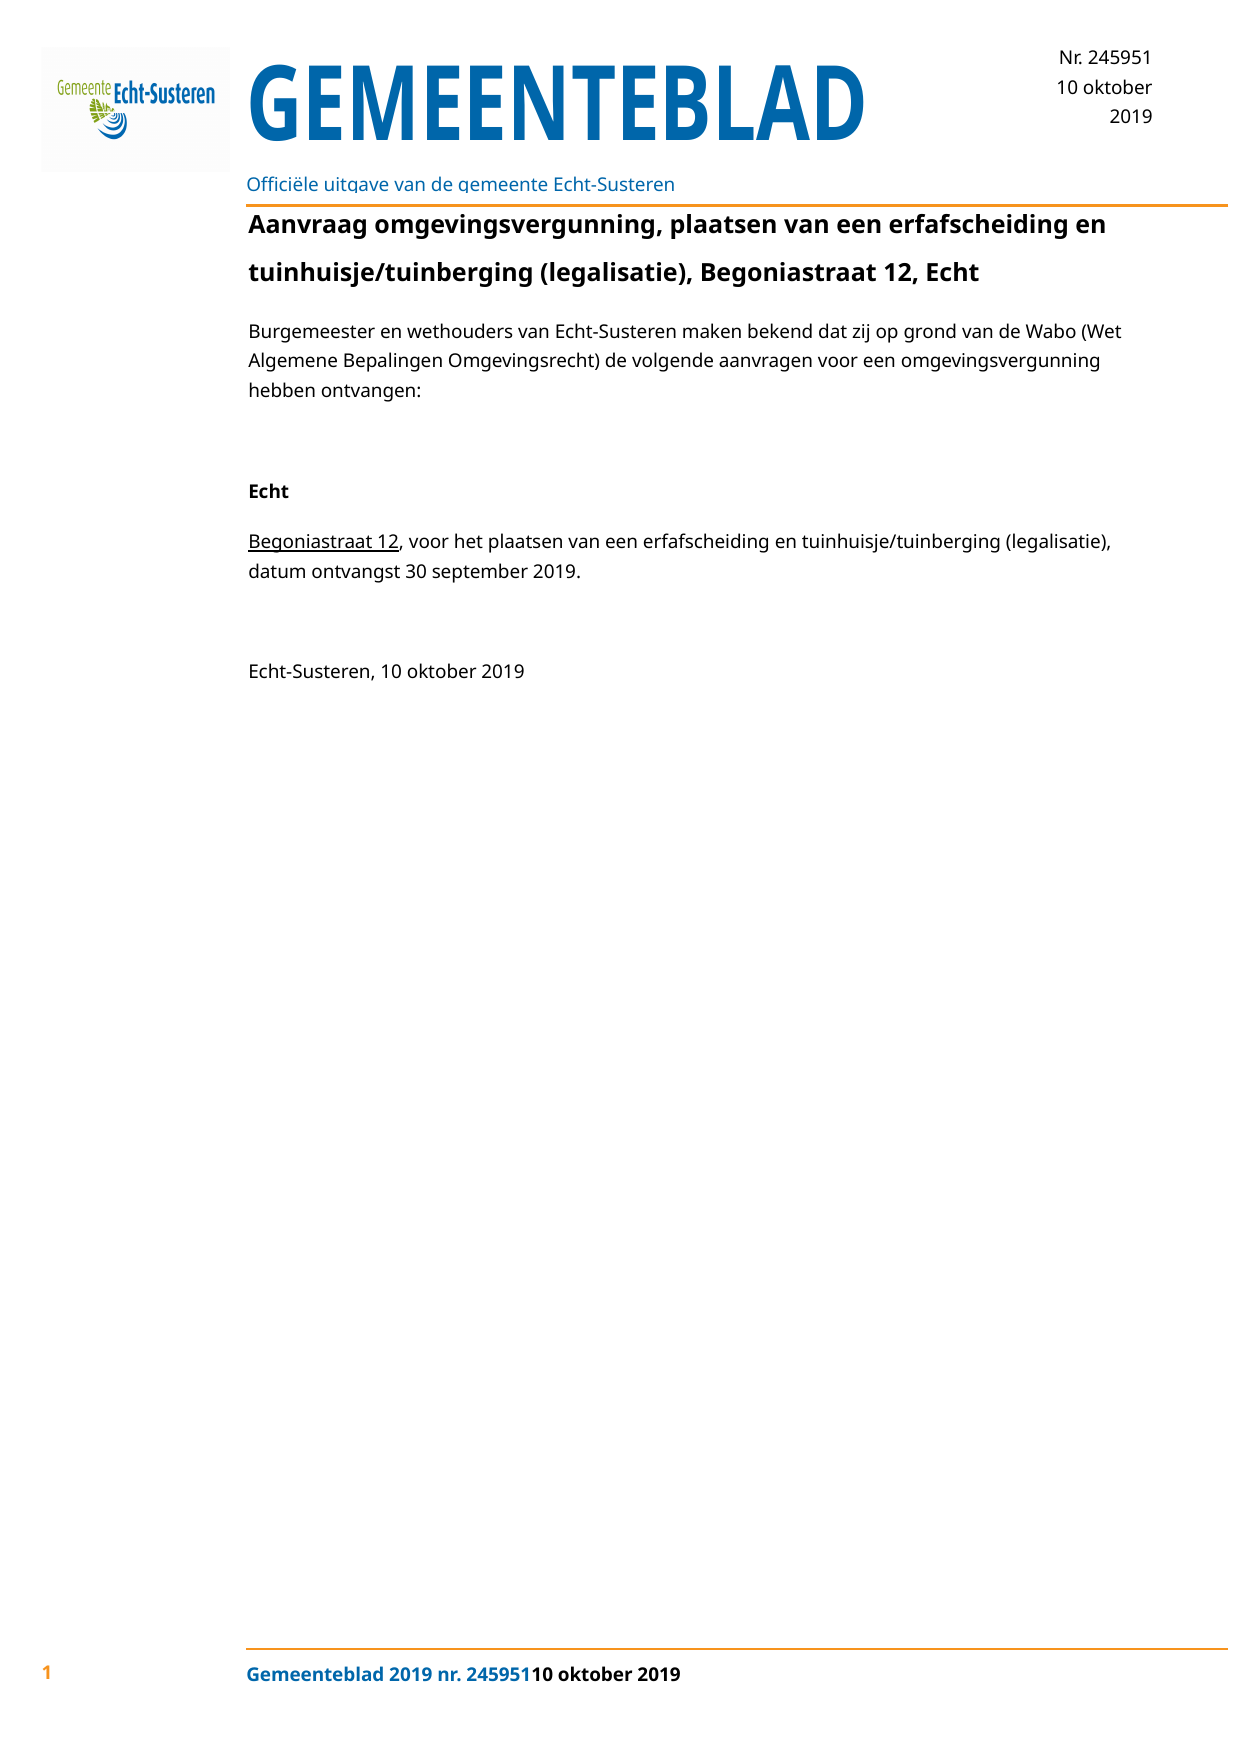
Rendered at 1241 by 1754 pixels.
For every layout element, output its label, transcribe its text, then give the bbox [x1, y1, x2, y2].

text Echt-Susteren, 10 oktober 2019 [248, 659, 1152, 684]
text Aanvraag omgevingsvergunning, plaatsen van een erfafscheiding en tuinhuisje/tuinberging (legalisatie), Begoniastraat 12, Echt [248, 207, 1152, 288]
picture [41, 47, 231, 172]
text Burgemeester en wethouders van Echt-Susteren maken bekend dat zij op grond van de Wabo (Wet Algemene Bepalingen Omgevingsrecht) de volgende aanvragen voor een omgevingsvergunning hebben ontvangen: [248, 318, 1152, 403]
text Echt [248, 478, 1152, 504]
text Begoniastraat 12, voor het plaatsen van een erfafscheiding en tuinhuisje/tuinberging (legalisatie), datum ontvangst 30 september 2019. [248, 528, 1152, 584]
